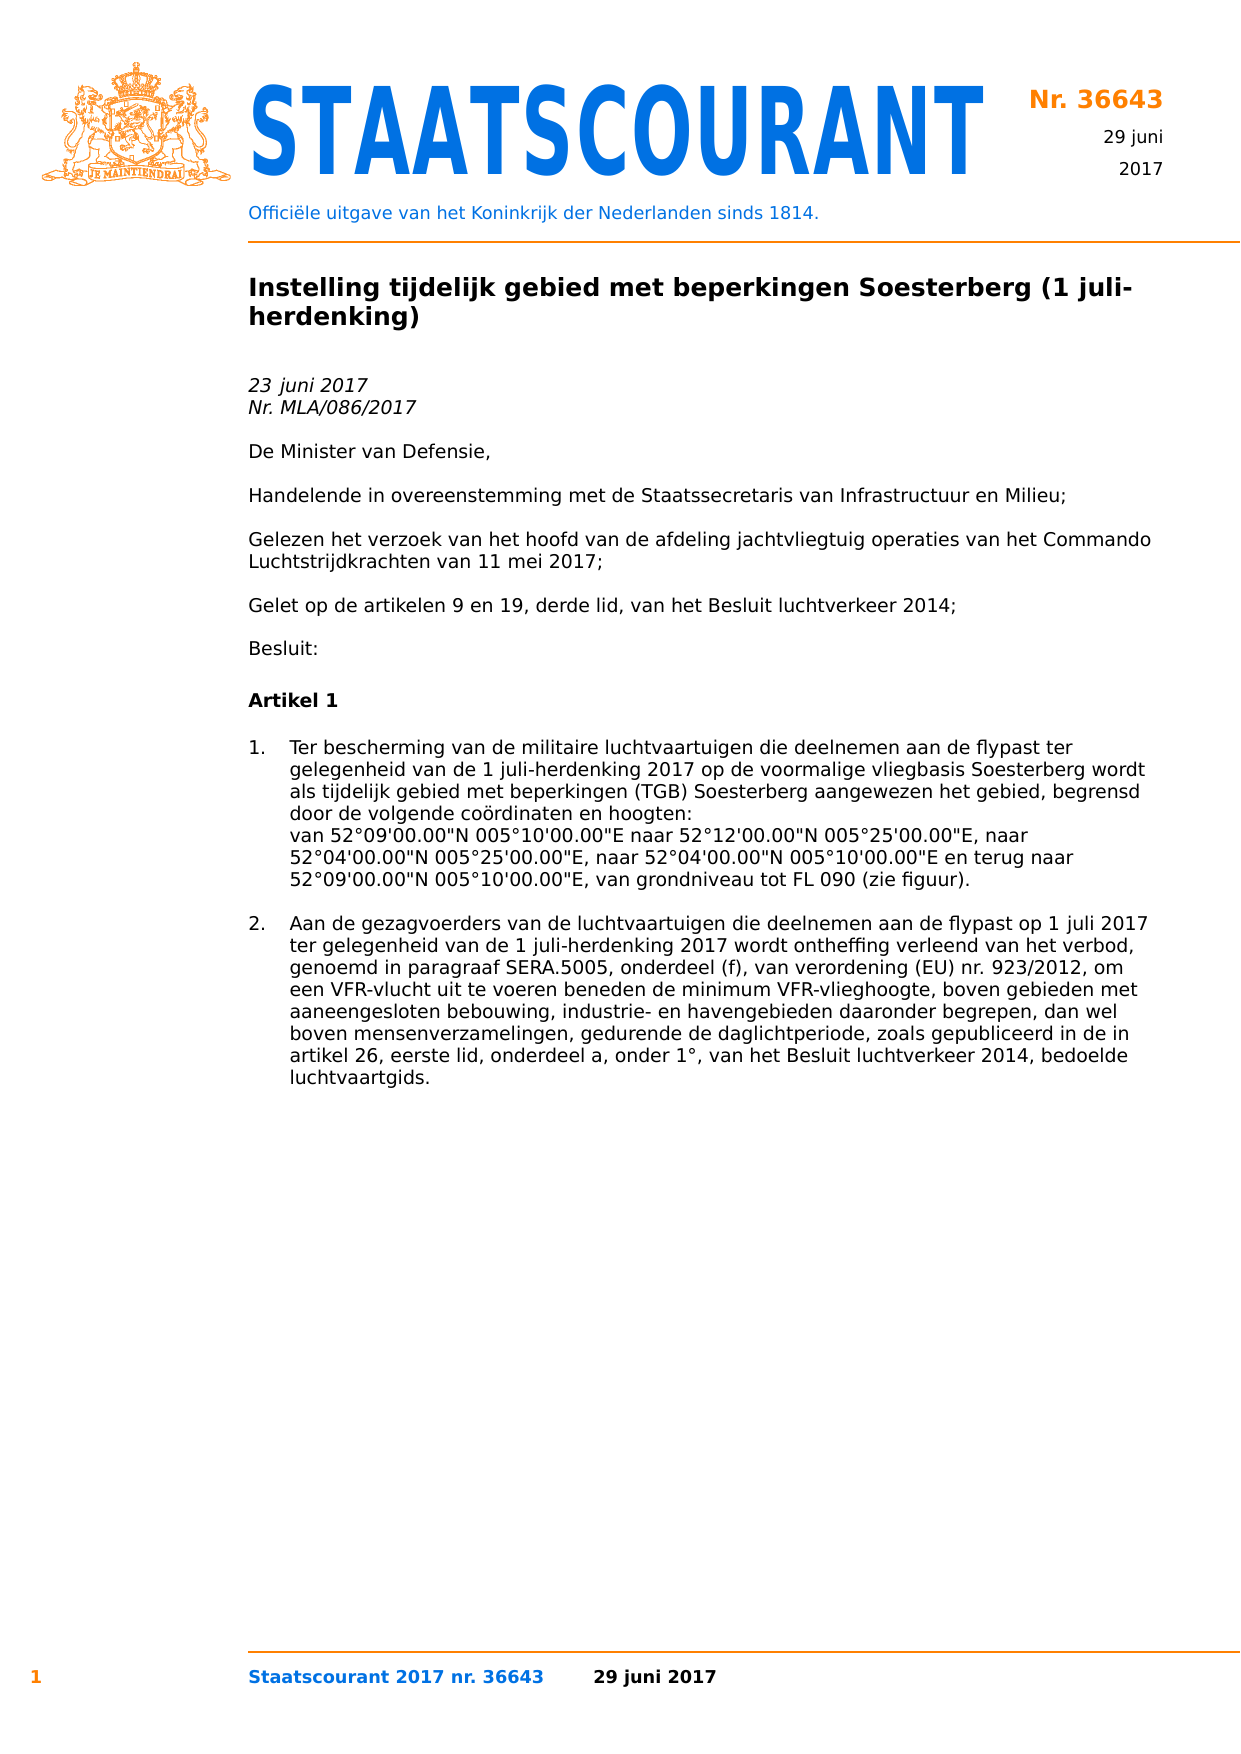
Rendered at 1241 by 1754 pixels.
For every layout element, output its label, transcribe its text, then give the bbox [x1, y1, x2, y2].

subtitle Artikel 1 [248, 690, 1163, 712]
table_cell Officiële uitgave van het Koninkrijk der Nederlanden sinds 1814. [248, 203, 1240, 241]
text De Minister van Defensie, [248, 441, 1163, 463]
text Nr. MLA/086/2017 [248, 397, 1163, 419]
text 23 juni 2017 [248, 375, 1163, 397]
table_cell 29 juni [998, 121, 1240, 153]
text Gelet op de artikelen 9 en 19, derde lid, van het Besluit luchtverkeer 2014; [248, 594, 1163, 616]
table_header Nr. 36643 [998, 62, 1240, 121]
text 1. Ter bescherming van de militaire luchtvaartuigen die deelnemen aan de flypast ter gelegenheid van de 1 juli-herdenking 2017 op de voormalige vliegbasis Soesterberg wordt als tijdelijk gebied met beperkingen (TGB) Soesterberg aangewezen het gebied, begrensd door de volgende coördinaten en hoogten: [248, 737, 1163, 825]
text Besluit: [248, 638, 1163, 660]
subtitle Instelling tijdelijk gebied met beperkingen Soesterberg (1 juli-herdenking) [248, 273, 1163, 331]
table_header [25, 62, 248, 241]
picture [41, 62, 231, 186]
table_header STAATSCOURANT [248, 62, 998, 203]
text Handelende in overeenstemming met de Staatssecretaris van Infrastructuur en Milieu; [248, 485, 1163, 507]
text Gelezen het verzoek van het hoofd van de afdeling jachtvliegtuig operaties van het Commando Luchtstrijdkrachten van 11 mei 2017; [248, 529, 1163, 573]
table_cell 2017 [998, 153, 1240, 203]
text van 52°09'00.00"N 005°10'00.00"E naar 52°12'00.00"N 005°25'00.00"E, naar 52°04'00.00"N 005°25'00.00"E, naar 52°04'00.00"N 005°10'00.00"E en terug naar 52°09'00.00"N 005°10'00.00"E, van grondniveau tot FL 090 (zie figuur). [289, 825, 1163, 891]
text 2. Aan de gezagvoerders van de luchtvaartuigen die deelnemen aan de flypast op 1 juli 2017 ter gelegenheid van de 1 juli-herdenking 2017 wordt ontheffing verleend van het verbod, genoemd in paragraaf SERA.5005, onderdeel (f), van verordening (EU) nr. 923/2012, om een VFR-vlucht uit te voeren beneden de minimum VFR-vlieghoogte, boven gebieden met aaneengesloten bebouwing, industrie- en havengebieden daaronder begrepen, dan wel boven mensenverzamelingen, gedurende de daglichtperiode, zoals gepubliceerd in de in artikel 26, eerste lid, onderdeel a, onder 1°, van het Besluit luchtverkeer 2014, bedoelde luchtvaartgids. [248, 913, 1163, 1089]
